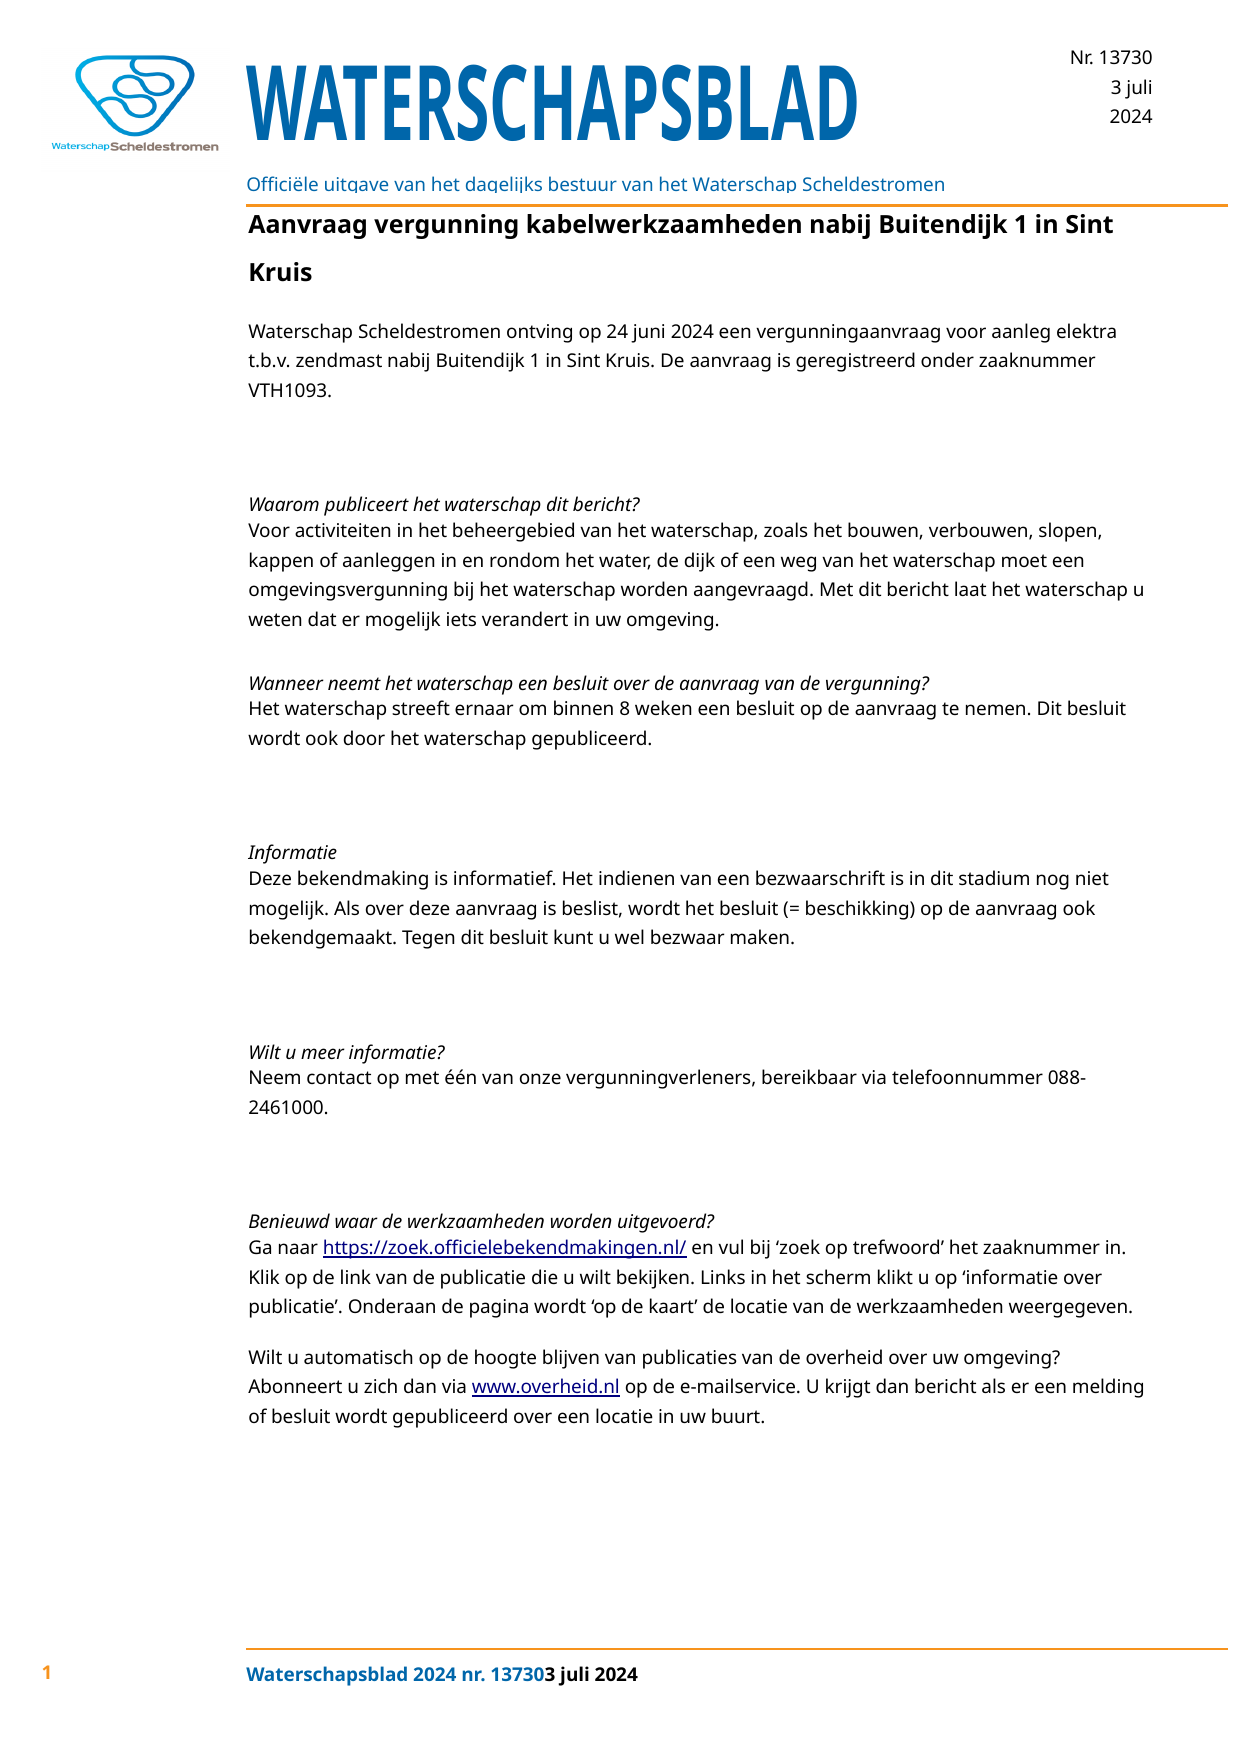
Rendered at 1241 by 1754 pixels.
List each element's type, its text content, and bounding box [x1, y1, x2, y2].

text Aanvraag vergunning kabelwerkzaamheden nabij Buitendijk 1 in Sint Kruis [248, 207, 1152, 288]
text Informatie [248, 839, 1152, 865]
text Deze bekendmaking is informatief. Het indienen van een bezwaarschrift is in dit stadium nog niet mogelijk. Als over deze aanvraag is beslist, wordt het besluit (= beschikking) op de aanvraag ook bekendgemaakt. Tegen dit besluit kunt u wel bezwaar maken. [248, 865, 1152, 950]
text Waarom publiceert het waterschap dit bericht? [248, 491, 1152, 517]
text Ga naar https://zoek.officielebekendmakingen.nl/ en vul bij ‘zoek op trefwoord’ het zaaknummer in. Klik op de link van de publicatie die u wilt bekijken. Links in het scherm klikt u op ‘informatie over publicatie’. Onderaan de pagina wordt ‘op de kaart’ de locatie van de werkzaamheden weergegeven. [248, 1234, 1152, 1319]
text Voor activiteiten in het beheergebied van het waterschap, zoals het bouwen, verbouwen, slopen, kappen of aanleggen in en rondom het water, de dijk of een weg van het waterschap moet een omgevingsvergunning bij het waterschap worden aangevraagd. Met dit bericht laat het waterschap u weten dat er mogelijk iets verandert in uw omgeving. [248, 517, 1152, 632]
text Wilt u meer informatie? [248, 1039, 1152, 1064]
text Het waterschap streeft ernaar om binnen 8 weken een besluit op de aanvraag te nemen. Dit besluit wordt ook door het waterschap gepubliceerd. [248, 696, 1152, 751]
text Waterschap Scheldestromen ontving op 24 juni 2024 een vergunningaanvraag voor aanleg elektra t.b.v. zendmast nabij Buitendijk 1 in Sint Kruis. De aanvraag is geregistreerd onder zaaknummer VTH1093. [248, 318, 1152, 403]
text Wanneer neemt het waterschap een besluit over de aanvraag van de vergunning? [248, 670, 1152, 696]
picture [41, 47, 231, 172]
text Wilt u automatisch op de hoogte blijven van publicaties van de overheid over uw omgeving? Abonneert u zich dan via www.overheid.nl op de e-mailservice. U krijgt dan bericht als er een melding of besluit wordt gepubliceerd over een locatie in uw buurt. [248, 1344, 1152, 1429]
text Neem contact op met één van onze vergunningverleners, bereikbaar via telefoonnummer 088-2461000. [248, 1064, 1152, 1120]
text Benieuwd waar de werkzaamheden worden uitgevoerd? [248, 1208, 1152, 1234]
